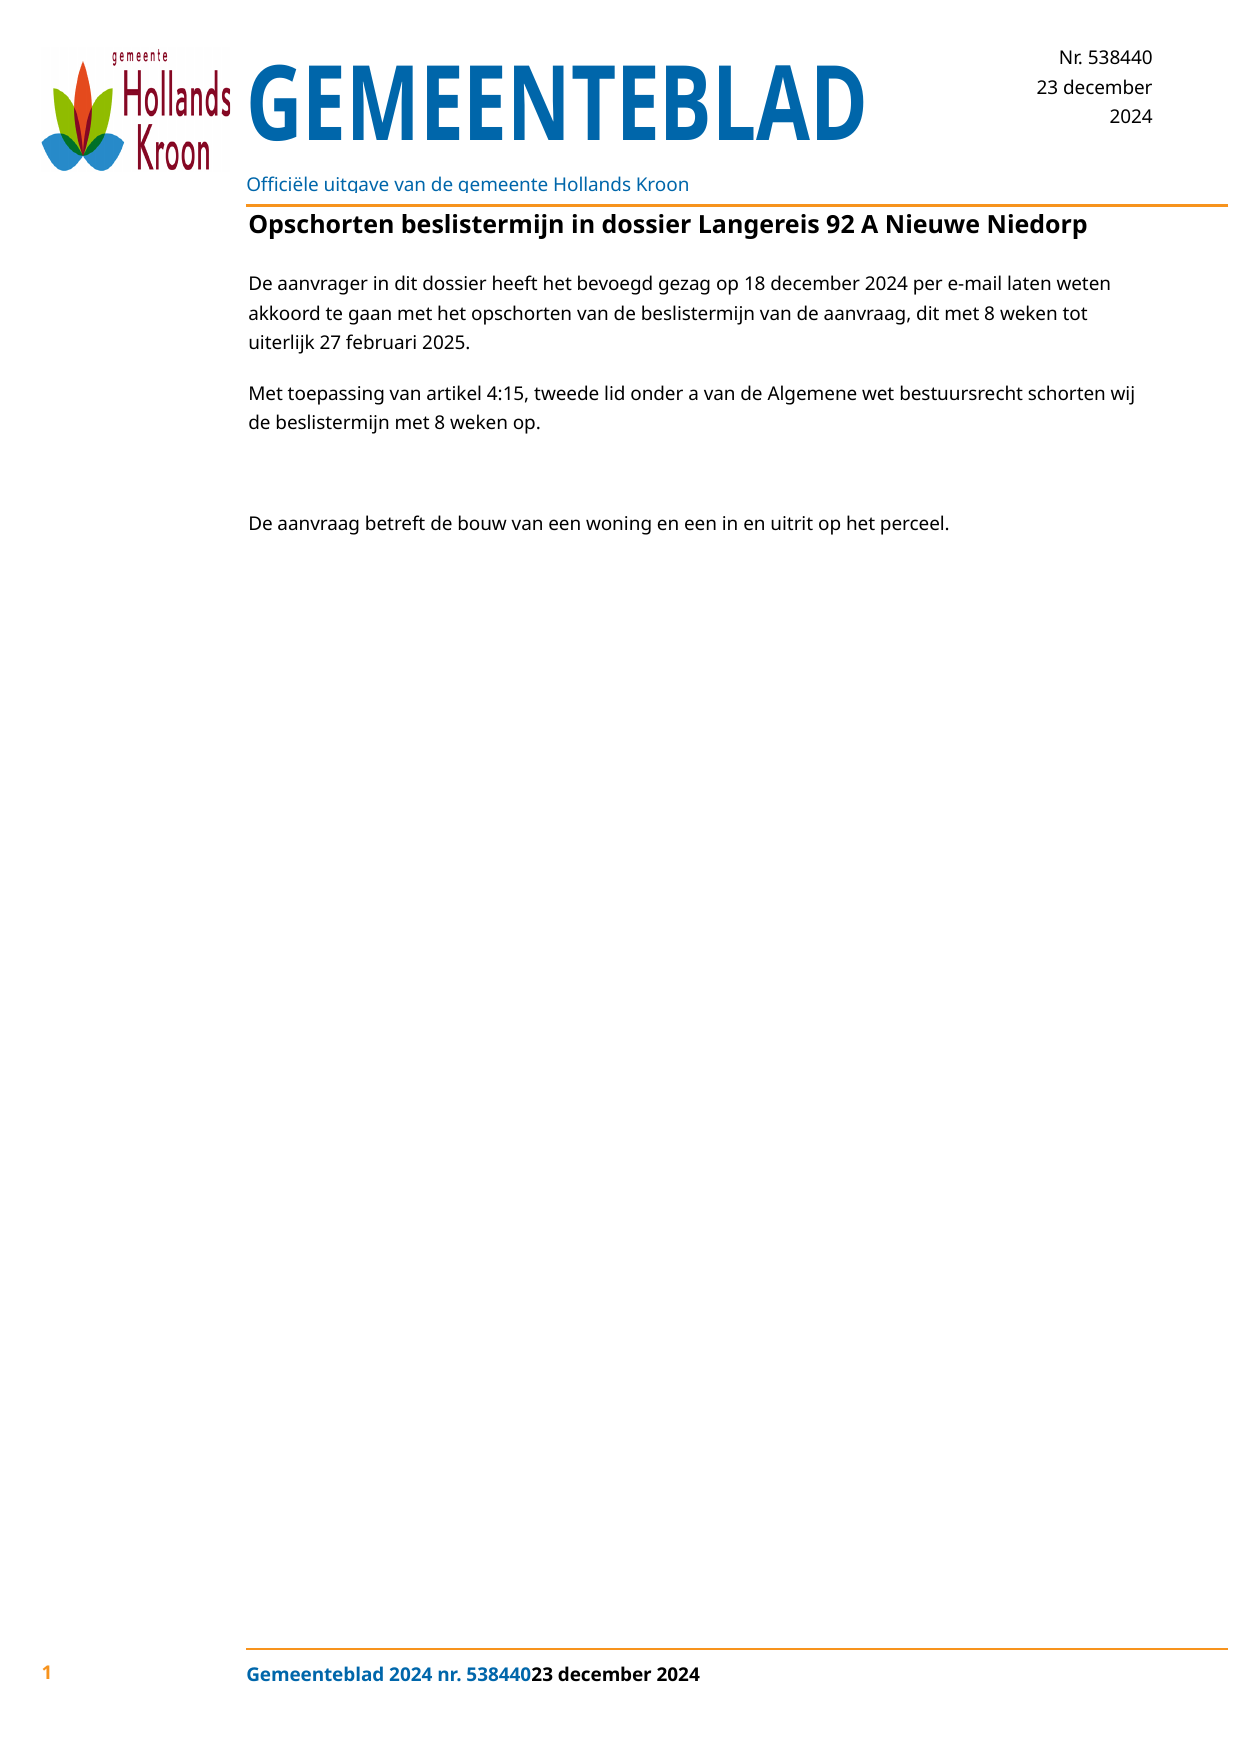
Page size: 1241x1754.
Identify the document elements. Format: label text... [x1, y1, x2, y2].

picture [41, 47, 231, 172]
text De aanvrager in dit dossier heeft het bevoegd gezag op 18 december 2024 per e-mail laten weten akkoord te gaan met het opschorten van de beslistermijn van de aanvraag, dit met 8 weken tot uiterlijk 27 februari 2025. [248, 270, 1152, 355]
text Opschorten beslistermijn in dossier Langereis 92 A Nieuwe Niedorp [248, 207, 1152, 241]
text De aanvraag betreft de bouw van een woning en een in en uitrit op het perceel. [248, 510, 1152, 536]
text Met toepassing van artikel 4:15, tweede lid onder a van de Algemene wet bestuursrecht schorten wij de beslistermijn met 8 weken op. [248, 380, 1152, 435]
